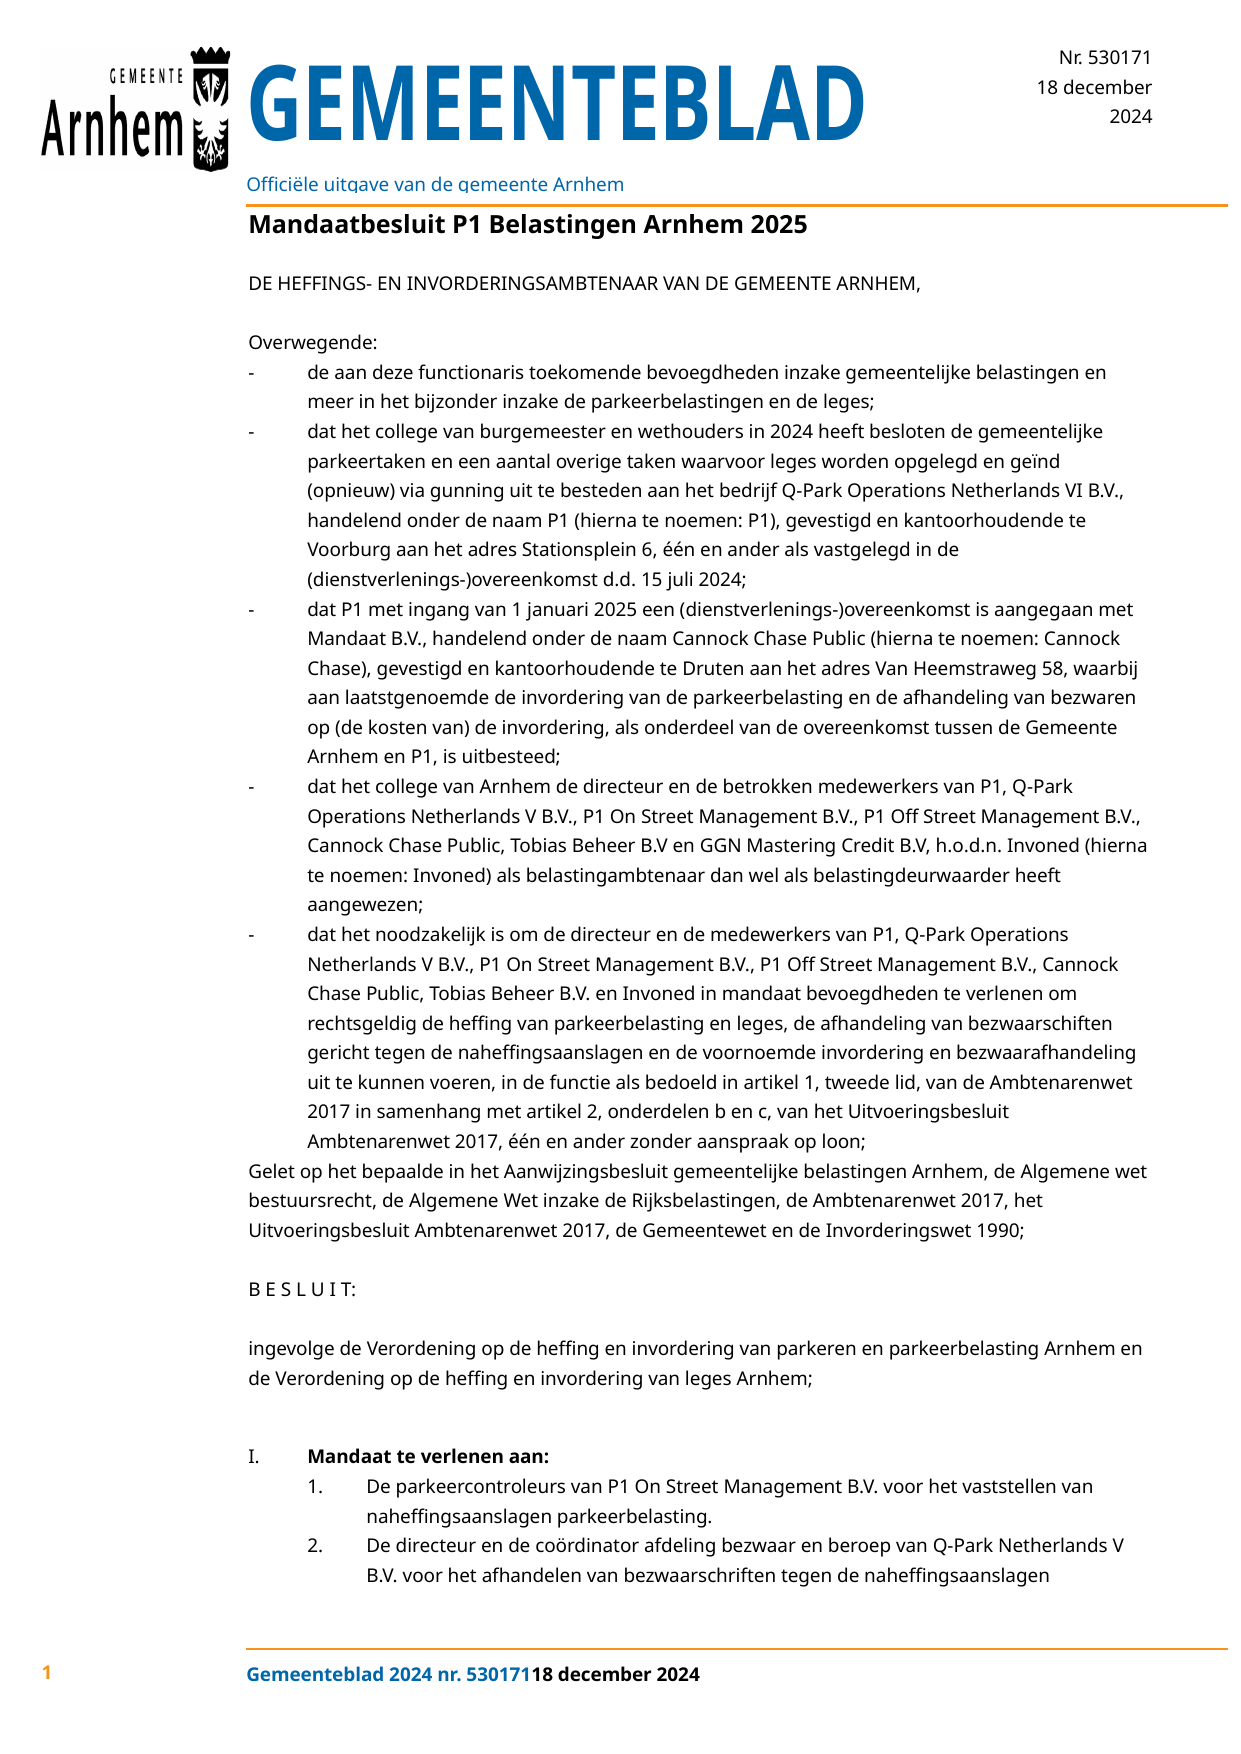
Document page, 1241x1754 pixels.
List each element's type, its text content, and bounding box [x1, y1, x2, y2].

text Overwegende: [248, 329, 1152, 355]
text ingevolge de Verordening op de heffing en invordering van parkeren en parkeerbelasting Arnhem en de Verordening op de heffing en invordering van leges Arnhem; [248, 1335, 1152, 1391]
text B E S L U I T: [248, 1276, 1152, 1302]
list De directeur en de coördinator afdeling bezwaar en beroep van Q-Park Netherlands V B.V. voor het afhandelen van bezwaarschriften tegen de naheffingsaanslagen [307, 1532, 1152, 1588]
picture [41, 47, 231, 172]
list de aan deze functionaris toekomende bevoegdheden inzake gemeentelijke belastingen en meer in het bijzonder inzake de parkeerbelastingen en de leges; [248, 359, 1152, 414]
list dat het college van Arnhem de directeur en de betrokken medewerkers van P1, Q-Park Operations Netherlands V B.V., P1 On Street Management B.V., P1 Off Street Management B.V., Cannock Chase Public, Tobias Beheer B.V en GGN Mastering Credit B.V, h.o.d.n. Invoned (hierna te noemen: Invoned) als belastingambtenaar dan wel als belastingdeurwaarder heeft aangewezen; [248, 773, 1152, 917]
list Mandaat te verlenen aan: [248, 1444, 1152, 1469]
text Mandaatbesluit P1 Belastingen Arnhem 2025 [248, 207, 1152, 241]
list dat P1 met ingang van 1 januari 2025 een (dienstverlenings-)overeenkomst is aangegaan met Mandaat B.V., handelend onder de naam Cannock Chase Public (hierna te noemen: Cannock Chase), gevestigd en kantoorhoudende te Druten aan het adres Van Heemstraweg 58, waarbij aan laatstgenoemde de invordering van de parkeerbelasting en de afhandeling van bezwaren op (de kosten van) de invordering, als onderdeel van de overeenkomst tussen de Gemeente Arnhem en P1, is uitbesteed; [248, 596, 1152, 769]
list dat het college van burgemeester en wethouders in 2024 heeft besloten de gemeentelijke parkeertaken en een aantal overige taken waarvoor leges worden opgelegd en geïnd (opnieuw) via gunning uit te besteden aan het bedrijf Q-Park Operations Netherlands VI B.V., handelend onder de naam P1 (hierna te noemen: P1), gevestigd en kantoorhoudende te Voorburg aan het adres Stationsplein 6, één en ander als vastgelegd in de (dienstverlenings-)overeenkomst d.d. 15 juli 2024; [248, 418, 1152, 592]
list De parkeercontroleurs van P1 On Street Management B.V. voor het vaststellen van naheffingsaanslagen parkeerbelasting. [307, 1473, 1152, 1529]
text DE HEFFINGS- EN INVORDERINGSAMBTENAAR VAN DE GEMEENTE ARNHEM, [248, 270, 1152, 296]
list dat het noodzakelijk is om de directeur en de medewerkers van P1, Q-Park Operations Netherlands V B.V., P1 On Street Management B.V., P1 Off Street Management B.V., Cannock Chase Public, Tobias Beheer B.V. en Invoned in mandaat bevoegdheden te verlenen om rechtsgeldig de heffing van parkeerbelasting en leges, de afhandeling van bezwaarschiften gericht tegen de naheffingsaanslagen en de voornoemde invordering en bezwaarafhandeling uit te kunnen voeren, in de functie als bedoeld in artikel 1, tweede lid, van de Ambtenarenwet 2017 in samenhang met artikel 2, onderdelen b en c, van het Uitvoeringsbesluit Ambtenarenwet 2017, één en ander zonder aanspraak op loon; [248, 921, 1152, 1154]
text Gelet op het bepaalde in het Aanwijzingsbesluit gemeentelijke belastingen Arnhem, de Algemene wet bestuursrecht, de Algemene Wet inzake de Rijksbelastingen, de Ambtenarenwet 2017, het Uitvoeringsbesluit Ambtenarenwet 2017, de Gemeentewet en de Invorderingswet 1990; [248, 1158, 1152, 1243]
